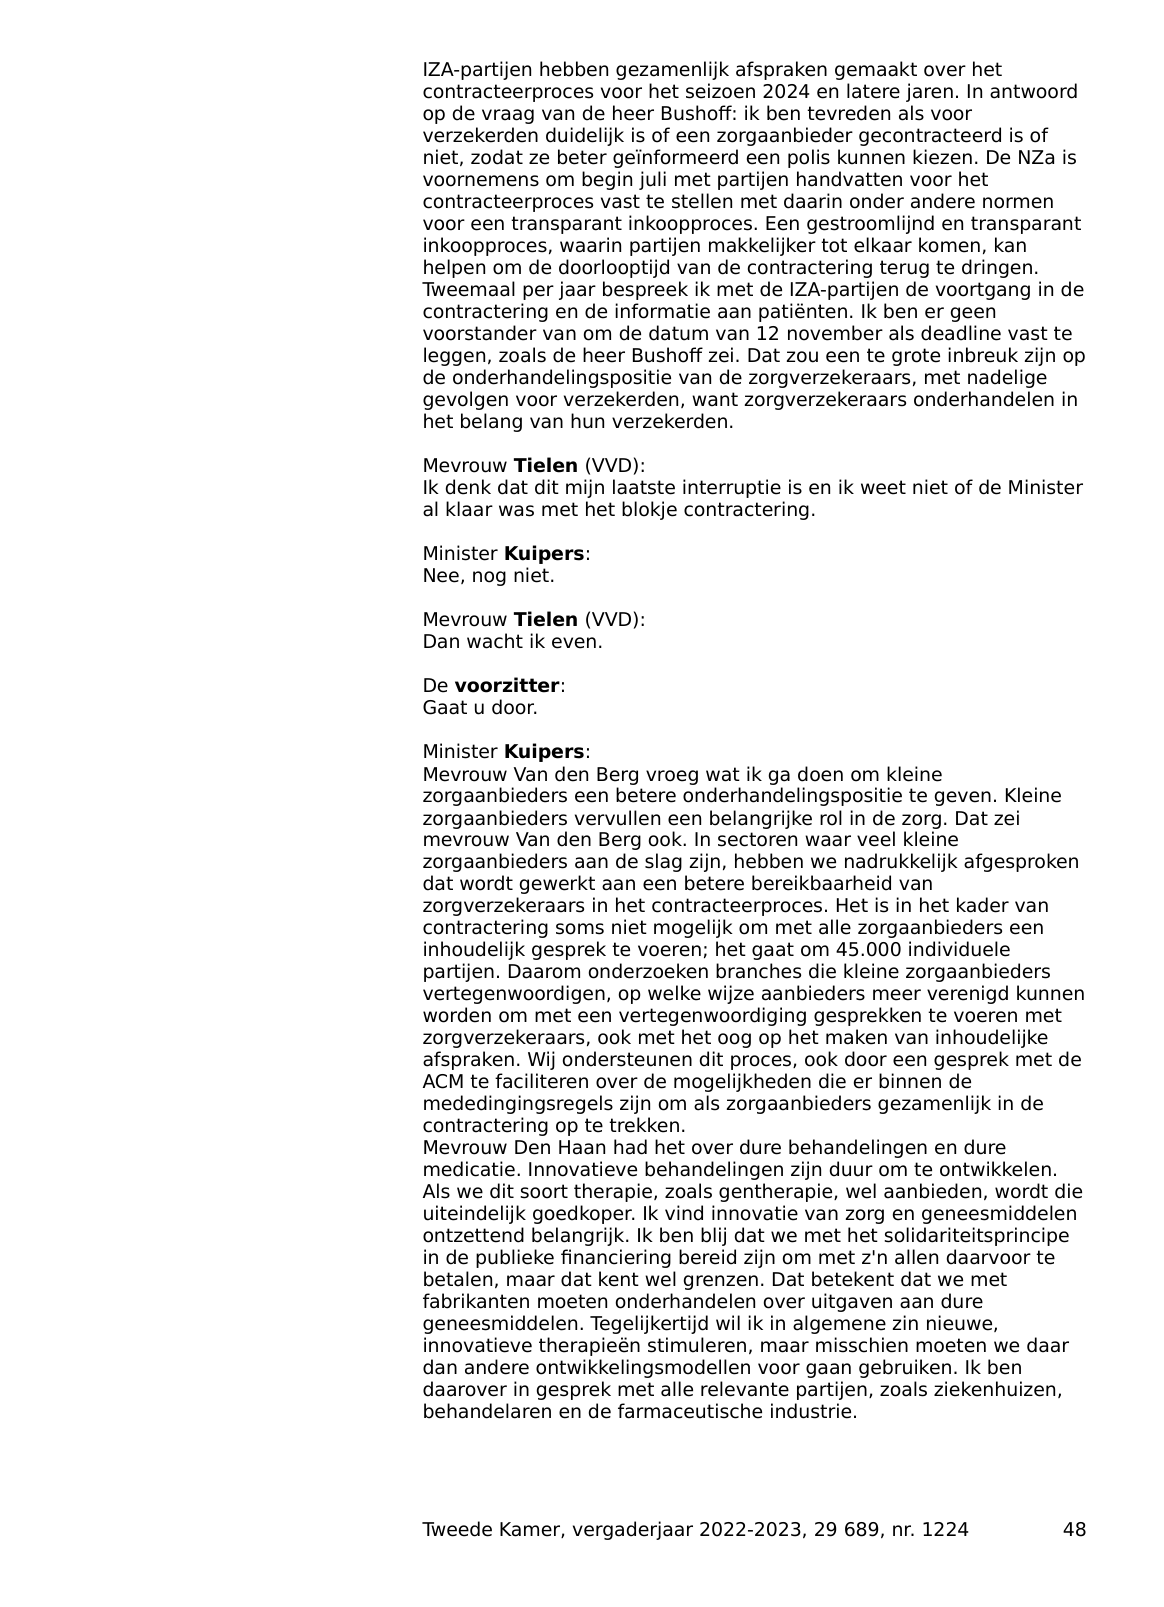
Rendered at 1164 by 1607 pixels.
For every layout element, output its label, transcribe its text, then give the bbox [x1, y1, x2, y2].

text Dan wacht ik even. [422, 631, 1087, 653]
text Mevrouw Tielen (VVD): [422, 609, 1087, 631]
text Mevrouw Den Haan had het over dure behandelingen en dure medicatie. Innovatieve behandelingen zijn duur om te ontwikkelen. Als we dit soort therapie, zoals gentherapie, wel aanbieden, wordt die uiteindelijk goedkoper. Ik vind innovatie van zorg en geneesmiddelen ontzettend belangrijk. Ik ben blij dat we met het solidariteitsprincipe in de publieke financiering bereid zijn om met z'n allen daarvoor te betalen, maar dat kent wel grenzen. Dat betekent dat we met fabrikanten moeten onderhandelen over uitgaven aan dure geneesmiddelen. Tegelijkertijd wil ik in algemene zin nieuwe, innovatieve therapieën stimuleren, maar misschien moeten we daar dan andere ontwikkelingsmodellen voor gaan gebruiken. Ik ben daarover in gesprek met alle relevante partijen, zoals ziekenhuizen, behandelaren en de farmaceutische industrie. [422, 1137, 1087, 1423]
text De voorzitter: [422, 675, 1087, 697]
text IZA-partijen hebben gezamenlijk afspraken gemaakt over het contracteerproces voor het seizoen 2024 en latere jaren. In antwoord op de vraag van de heer Bushoff: ik ben tevreden als voor verzekerden duidelijk is of een zorgaanbieder gecontracteerd is of niet, zodat ze beter geïnformeerd een polis kunnen kiezen. De NZa is voornemens om begin juli met partijen handvatten voor het contracteerproces vast te stellen met daarin onder andere normen voor een transparant inkoopproces. Een gestroomlijnd en transparant inkoopproces, waarin partijen makkelijker tot elkaar komen, kan helpen om de doorlooptijd van de contractering terug te dringen. Tweemaal per jaar bespreek ik met de IZA-partijen de voortgang in de contractering en de informatie aan patiënten. Ik ben er geen voorstander van om de datum van 12 november als deadline vast te leggen, zoals de heer Bushoff zei. Dat zou een te grote inbreuk zijn op de onderhandelingspositie van de zorgverzekeraars, met nadelige gevolgen voor verzekerden, want zorgverzekeraars onderhandelen in het belang van hun verzekerden. [422, 59, 1087, 433]
text Mevrouw Van den Berg vroeg wat ik ga doen om kleine zorgaanbieders een betere onderhandelingspositie te geven. Kleine zorgaanbieders vervullen een belangrijke rol in de zorg. Dat zei mevrouw Van den Berg ook. In sectoren waar veel kleine zorgaanbieders aan de slag zijn, hebben we nadrukkelijk afgesproken dat wordt gewerkt aan een betere bereikbaarheid van zorgverzekeraars in het contracteerproces. Het is in het kader van contractering soms niet mogelijk om met alle zorgaanbieders een inhoudelijk gesprek te voeren; het gaat om 45.000 individuele partijen. Daarom onderzoeken branches die kleine zorgaanbieders vertegenwoordigen, op welke wijze aanbieders meer verenigd kunnen worden om met een vertegenwoordiging gesprekken te voeren met zorgverzekeraars, ook met het oog op het maken van inhoudelijke afspraken. Wij ondersteunen dit proces, ook door een gesprek met de ACM te faciliteren over de mogelijkheden die er binnen de mededingingsregels zijn om als zorgaanbieders gezamenlijk in de contractering op te trekken. [422, 763, 1087, 1137]
text Ik denk dat dit mijn laatste interruptie is en ik weet niet of de Minister al klaar was met het blokje contractering. [422, 477, 1087, 521]
text Nee, nog niet. [422, 565, 1087, 587]
text Mevrouw Tielen (VVD): [422, 455, 1087, 477]
text Minister Kuipers: [422, 543, 1087, 565]
text Minister Kuipers: [422, 741, 1087, 763]
text Gaat u door. [422, 697, 1087, 719]
